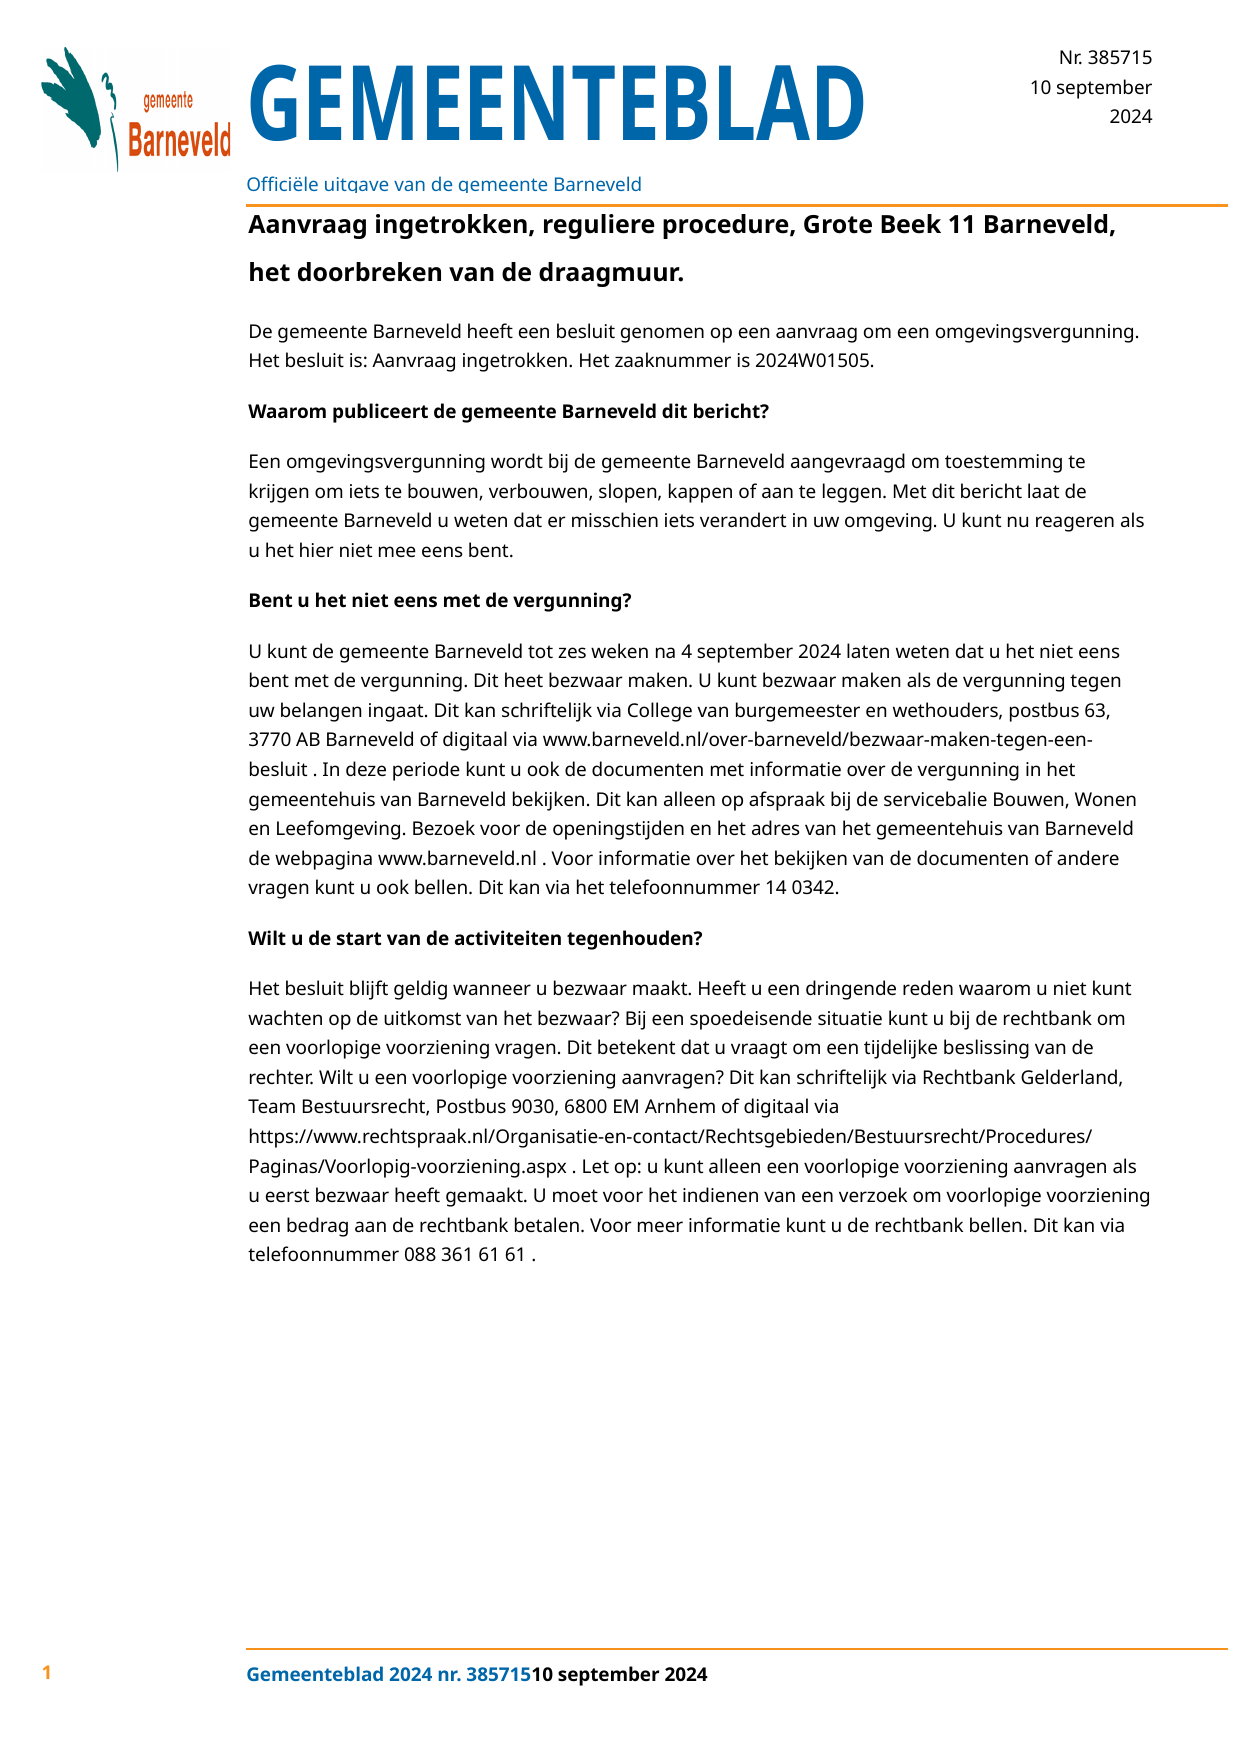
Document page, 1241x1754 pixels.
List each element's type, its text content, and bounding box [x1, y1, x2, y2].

text Het besluit blijft geldig wanneer u bezwaar maakt. Heeft u een dringende reden waarom u niet kunt wachten op de uitkomst van het bezwaar? Bij een spoedeisende situatie kunt u bij de rechtbank om een voorlopige voorziening vragen. Dit betekent dat u vraagt om een tijdelijke beslissing van de rechter. Wilt u een voorlopige voorziening aanvragen? Dit kan schriftelijk via Rechtbank Gelderland, Team Bestuursrecht, Postbus 9030, 6800 EM Arnhem of digitaal via https://www.rechtspraak.nl/Organisatie-en-contact/Rechtsgebieden/Bestuursrecht/Procedures/Paginas/Voorlopig-voorziening.aspx . Let op: u kunt alleen een voorlopige voorziening aanvragen als u eerst bezwaar heeft gemaakt. U moet voor het indienen van een verzoek om voorlopige voorziening een bedrag aan de rechtbank betalen. Voor meer informatie kunt u de rechtbank bellen. Dit kan via telefoonnummer 088 361 61 61 . [248, 975, 1152, 1267]
text Aanvraag ingetrokken, reguliere procedure, Grote Beek 11 Barneveld, het doorbreken van de draagmuur. [248, 207, 1152, 288]
text De gemeente Barneveld heeft een besluit genomen op een aanvraag om een omgevingsvergunning. Het besluit is: Aanvraag ingetrokken. Het zaaknummer is 2024W01505. [248, 318, 1152, 373]
text Wilt u de start van de activiteiten tegenhouden? [248, 925, 1152, 951]
text Een omgevingsvergunning wordt bij de gemeente Barneveld aangevraagd om toestemming te krijgen om iets te bouwen, verbouwen, slopen, kappen of aan te leggen. Met dit bericht laat de gemeente Barneveld u weten dat er misschien iets verandert in uw omgeving. U kunt nu reageren als u het hier niet mee eens bent. [248, 448, 1152, 563]
text U kunt de gemeente Barneveld tot zes weken na 4 september 2024 laten weten dat u het niet eens bent met de vergunning. Dit heet bezwaar maken. U kunt bezwaar maken als de vergunning tegen uw belangen ingaat. Dit kan schriftelijk via College van burgemeester en wethouders, postbus 63, 3770 AB Barneveld of digitaal via www.barneveld.nl/over-barneveld/bezwaar-maken-tegen-een-besluit . In deze periode kunt u ook de documenten met informatie over de vergunning in het gemeentehuis van Barneveld bekijken. Dit kan alleen op afspraak bij de servicebalie Bouwen, Wonen en Leefomgeving. Bezoek voor de openingstijden en het adres van het gemeentehuis van Barneveld de webpagina www.barneveld.nl . Voor informatie over het bekijken van de documenten of andere vragen kunt u ook bellen. Dit kan via het telefoonnummer 14 0342. [248, 638, 1152, 900]
text Waarom publiceert de gemeente Barneveld dit bericht? [248, 398, 1152, 424]
picture [41, 47, 231, 172]
text Bent u het niet eens met de vergunning? [248, 587, 1152, 613]
